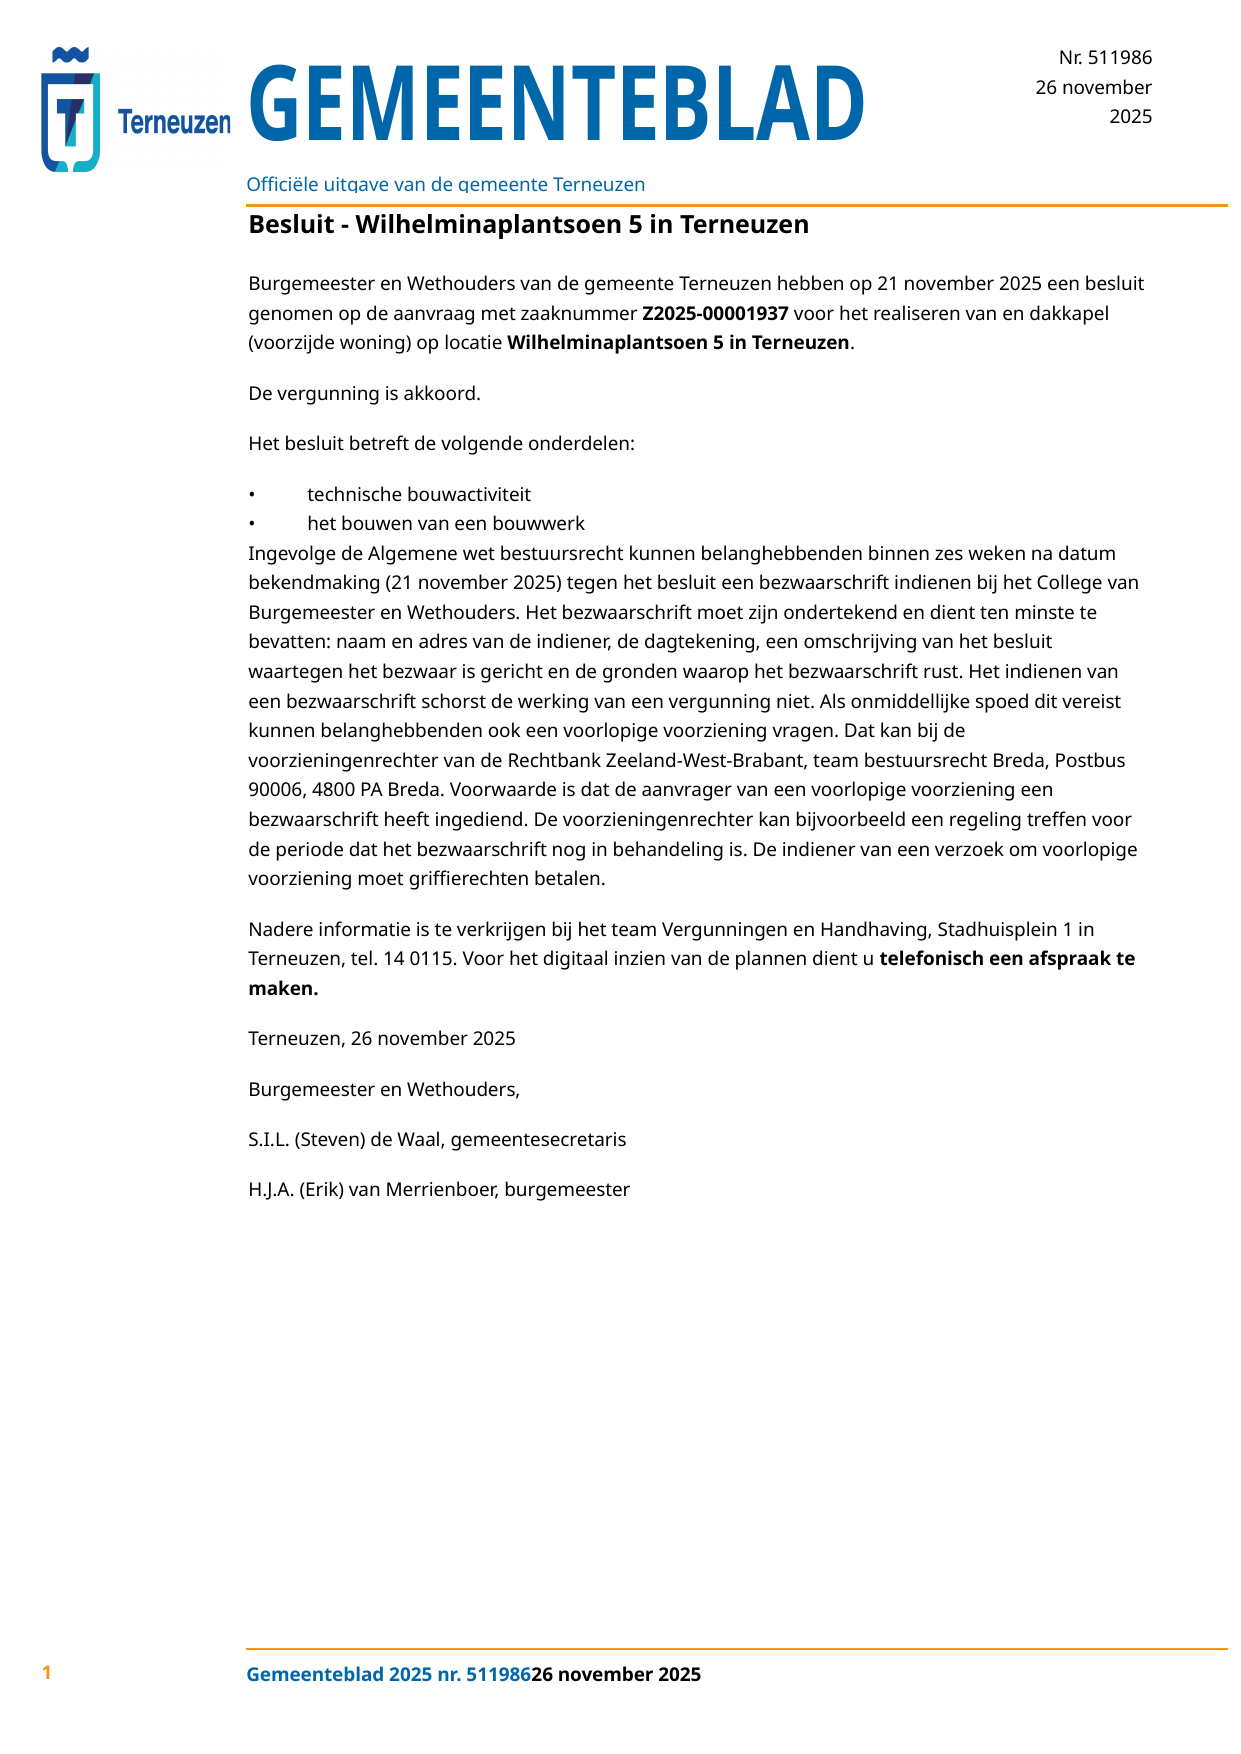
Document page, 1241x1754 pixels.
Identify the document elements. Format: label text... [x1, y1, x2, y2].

picture [41, 47, 231, 172]
text De vergunning is akkoord. [248, 380, 1152, 406]
text Besluit - Wilhelminaplantsoen 5 in Terneuzen [248, 207, 1152, 241]
text Terneuzen, 26 november 2025 [248, 1025, 1152, 1051]
list technische bouwactiviteit [248, 481, 1152, 506]
text H.J.A. (Erik) van Merrienboer, burgemeester [248, 1177, 1152, 1202]
text S.I.L. (Steven) de Waal, gemeentesecretaris [248, 1126, 1152, 1152]
text Burgemeester en Wethouders, [248, 1076, 1152, 1101]
list het bouwen van een bouwwerk [248, 510, 1152, 536]
text Het besluit betreft de volgende onderdelen: [248, 430, 1152, 456]
text Nadere informatie is te verkrijgen bij het team Vergunningen en Handhaving, Stadhuisplein 1 in Terneuzen, tel. 14 0115. Voor het digitaal inzien van de plannen dient u telefonisch een afspraak te maken. [248, 916, 1152, 1001]
text Ingevolge de Algemene wet bestuursrecht kunnen belanghebbenden binnen zes weken na datum bekendmaking (21 november 2025) tegen het besluit een bezwaarschrift indienen bij het College van Burgemeester en Wethouders. Het bezwaarschrift moet zijn ondertekend en dient ten minste te bevatten: naam en adres van de indiener, de dagtekening, een omschrijving van het besluit waartegen het bezwaar is gericht en de gronden waarop het bezwaarschrift rust. Het indienen van een bezwaarschrift schorst de werking van een vergunning niet. Als onmiddellijke spoed dit vereist kunnen belanghebbenden ook een voorlopige voorziening vragen. Dat kan bij de voorzieningenrechter van de Rechtbank Zeeland-West-Brabant, team bestuursrecht Breda, Postbus 90006, 4800 PA Breda. Voorwaarde is dat de aanvrager van een voorlopige voorziening een bezwaarschrift heeft ingediend. De voorzieningenrechter kan bijvoorbeeld een regeling treffen voor de periode dat het bezwaarschrift nog in behandeling is. De indiener van een verzoek om voorlopige voorziening moet griffierechten betalen. [248, 540, 1152, 891]
text Burgemeester en Wethouders van de gemeente Terneuzen hebben op 21 november 2025 een besluit genomen op de aanvraag met zaaknummer Z2025-00001937 voor het realiseren van en dakkapel (voorzijde woning) op locatie Wilhelminaplantsoen 5 in Terneuzen. [248, 270, 1152, 355]
